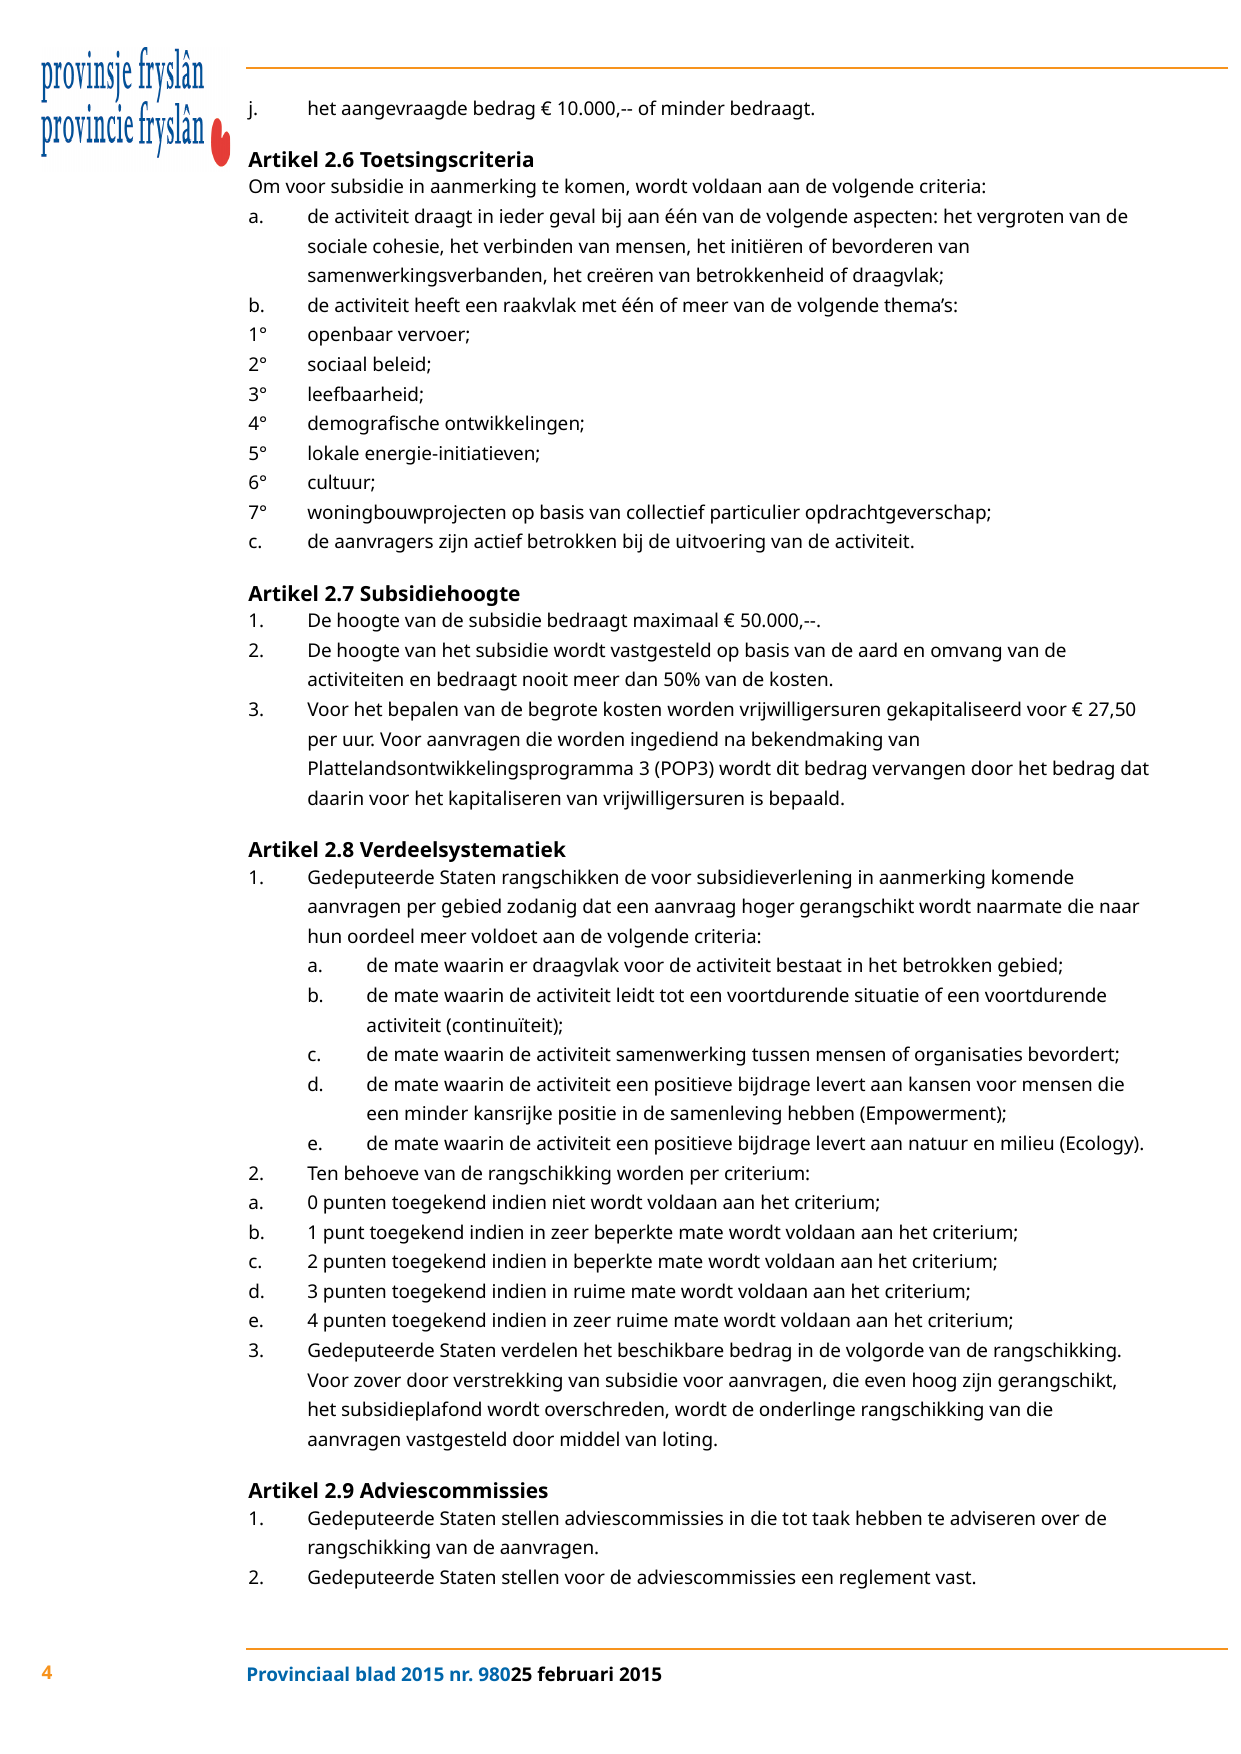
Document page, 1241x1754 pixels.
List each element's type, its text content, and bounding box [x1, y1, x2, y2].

list De hoogte van het subsidie wordt vastgesteld op basis van de aard en omvang van de activiteiten en bedraagt nooit meer dan 50% van de kosten. [248, 637, 1152, 692]
list Gedeputeerde Staten verdelen het beschikbare bedrag in de volgorde van de rangschikking. Voor zover door verstrekking van subsidie voor aanvragen, die even hoog zijn gerangschikt, het subsidieplafond wordt overschreden, wordt de onderlinge rangschikking van die aanvragen vastgesteld door middel van loting. [248, 1337, 1152, 1452]
list het aangevraagde bedrag € 10.000,-- of minder bedraagt. [248, 95, 1152, 121]
text Artikel 2.6 Toetsingscriteria [248, 145, 1152, 174]
list de activiteit heeft een raakvlak met één of meer van de volgende thema’s: [248, 292, 1152, 318]
list de mate waarin de activiteit een positieve bijdrage levert aan natuur en milieu (Ecology). [307, 1130, 1152, 1156]
picture [41, 47, 231, 172]
list de mate waarin de activiteit een positieve bijdrage levert aan kansen voor mensen die een minder kansrijke positie in de samenleving hebben (Empowerment); [307, 1071, 1152, 1126]
list Voor het bepalen van de begrote kosten worden vrijwilligersuren gekapitaliseerd voor € 27,50 per uur. Voor aanvragen die worden ingediend na bekendmaking van Plattelandsontwikkelingsprogramma 3 (POP3) wordt dit bedrag vervangen door het bedrag dat daarin voor het kapitaliseren van vrijwilligersuren is bepaald. [248, 696, 1152, 811]
list sociaal beleid; [248, 351, 1152, 377]
list 3 punten toegekend indien in ruime mate wordt voldaan aan het criterium; [248, 1278, 1152, 1304]
text Artikel 2.7 Subsidiehoogte [248, 579, 1152, 607]
list de mate waarin er draagvlak voor de activiteit bestaat in het betrokken gebied; [307, 953, 1152, 978]
list Gedeputeerde Staten stellen adviescommissies in die tot taak hebben te adviseren over de rangschikking van de aanvragen. [248, 1505, 1152, 1560]
list 2 punten toegekend indien in beperkte mate wordt voldaan aan het criterium; [248, 1248, 1152, 1274]
list leefbaarheid; [248, 381, 1152, 406]
list de activiteit draagt in ieder geval bij aan één van de volgende aspecten: het vergroten van de sociale cohesie, het verbinden van mensen, het initiëren of bevorderen van samenwerkingsverbanden, het creëren van betrokkenheid of draagvlak; [248, 203, 1152, 288]
list Ten behoeve van de rangschikking worden per criterium: [248, 1160, 1152, 1185]
list 4 punten toegekend indien in zeer ruime mate wordt voldaan aan het criterium; [248, 1308, 1152, 1333]
list de mate waarin de activiteit leidt tot een voortdurende situatie of een voortdurende activiteit (continuïteit); [307, 982, 1152, 1037]
text Artikel 2.8 Verdeelsystematiek [248, 835, 1152, 864]
list de aanvragers zijn actief betrokken bij de uitvoering van de activiteit. [248, 529, 1152, 554]
list demografische ontwikkelingen; [248, 410, 1152, 436]
list openbaar vervoer; [248, 322, 1152, 347]
list cultuur; [248, 469, 1152, 495]
list de mate waarin de activiteit samenwerking tussen mensen of organisaties bevordert; [307, 1041, 1152, 1067]
list lokale energie-initiatieven; [248, 440, 1152, 466]
list woningbouwprojecten op basis van collectief particulier opdrachtgeverschap; [248, 499, 1152, 525]
list 0 punten toegekend indien niet wordt voldaan aan het criterium; [248, 1189, 1152, 1215]
text Artikel 2.9 Adviescommissies [248, 1476, 1152, 1505]
list Gedeputeerde Staten stellen voor de adviescommissies een reglement vast. [248, 1564, 1152, 1590]
list Gedeputeerde Staten rangschikken de voor subsidieverlening in aanmerking komende aanvragen per gebied zodanig dat een aanvraag hoger gerangschikt wordt naarmate die naar hun oordeel meer voldoet aan de volgende criteria: [248, 864, 1152, 949]
text Om voor subsidie in aanmerking te komen, wordt voldaan aan de volgende criteria: [248, 174, 1152, 199]
list De hoogte van de subsidie bedraagt maximaal € 50.000,--. [248, 607, 1152, 633]
list 1 punt toegekend indien in zeer beperkte mate wordt voldaan aan het criterium; [248, 1219, 1152, 1244]
